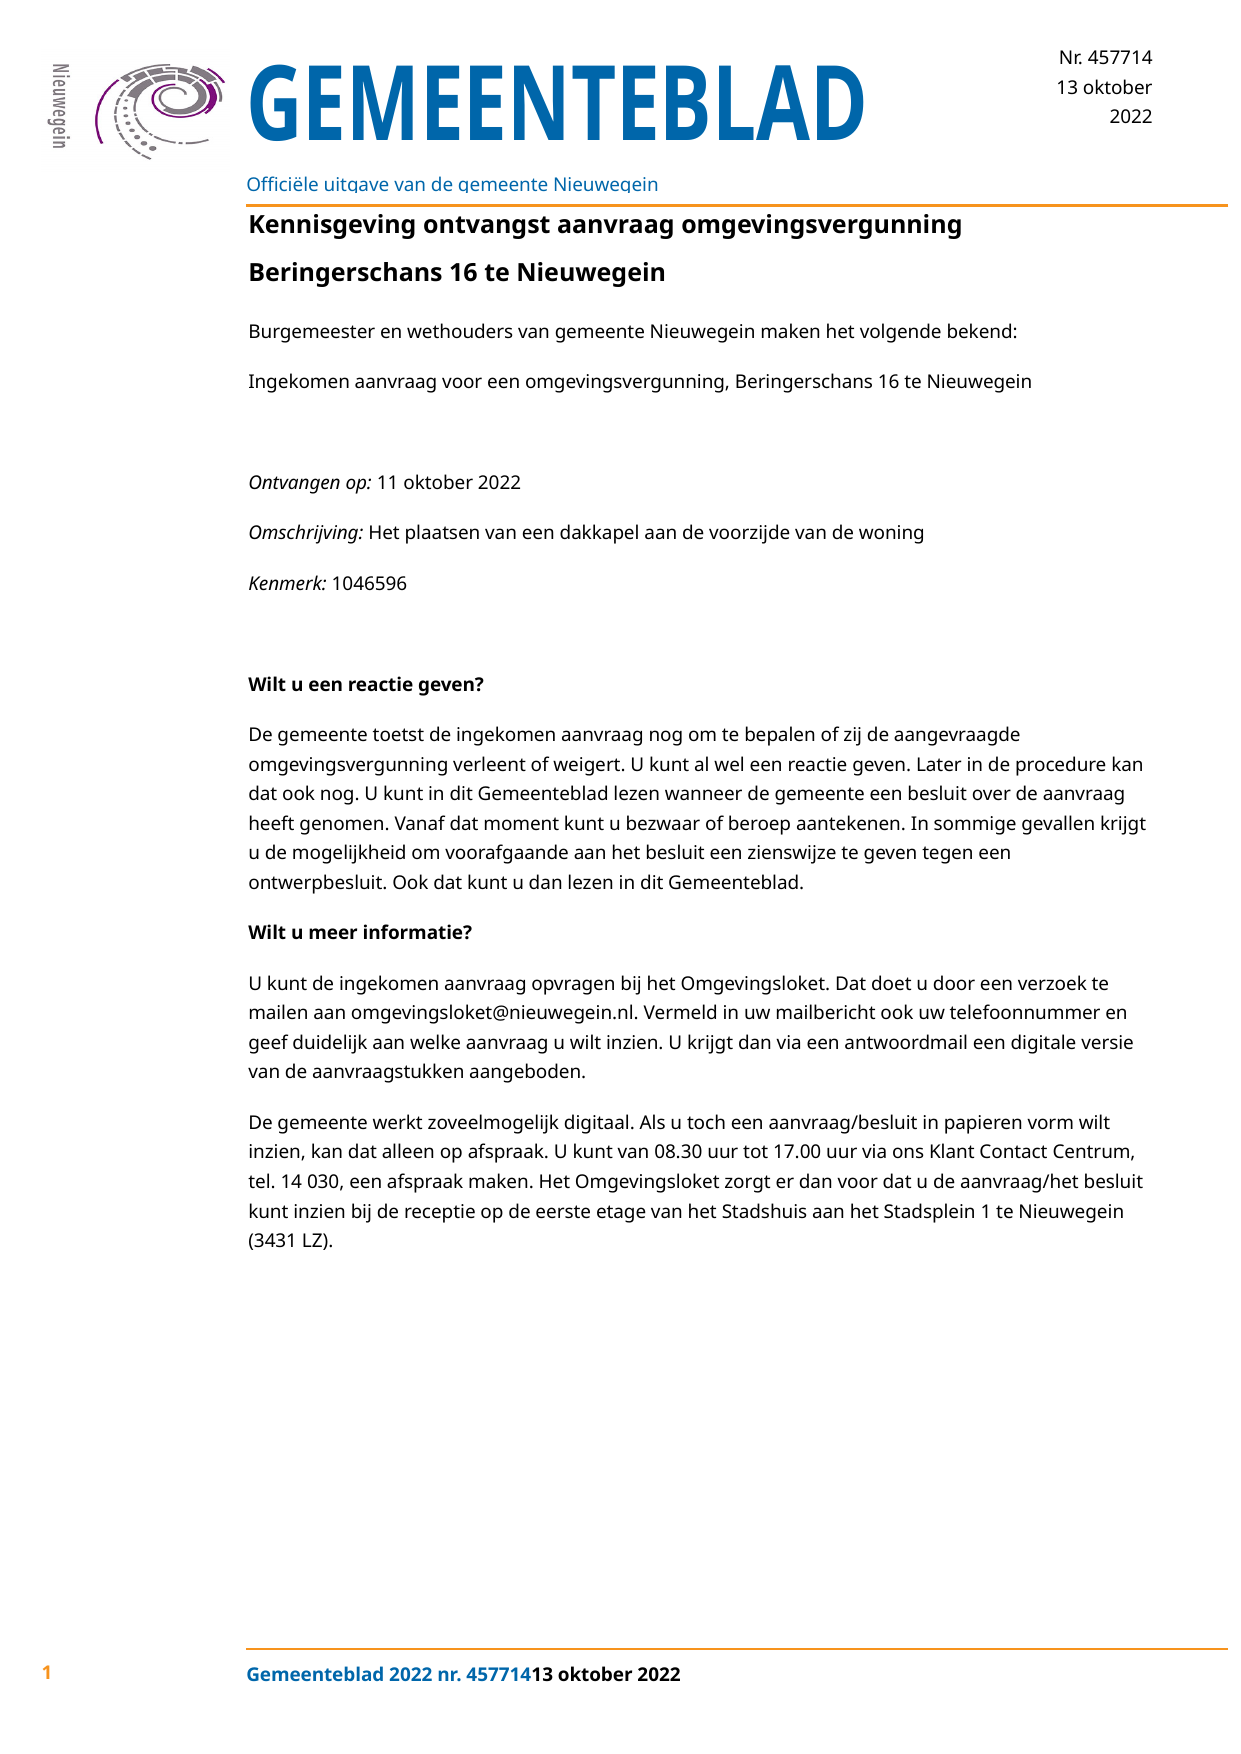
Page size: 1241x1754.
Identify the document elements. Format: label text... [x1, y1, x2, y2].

text Wilt u een reactie geven? [248, 671, 1152, 697]
text De gemeente werkt zoveelmogelijk digitaal. Als u toch een aanvraag/besluit in papieren vorm wilt inzien, kan dat alleen op afspraak. U kunt van 08.30 uur tot 17.00 uur via ons Klant Contact Centrum, tel. 14 030, een afspraak maken. Het Omgevingsloket zorgt er dan voor dat u de aanvraag/het besluit kunt inzien bij de receptie op de eerste etage van het Stadshuis aan het Stadsplein 1 te Nieuwegein (3431 LZ). [248, 1109, 1152, 1253]
text Kennisgeving ontvangst aanvraag omgevingsvergunning Beringerschans 16 te Nieuwegein [248, 207, 1152, 288]
text De gemeente toetst de ingekomen aanvraag nog om te bepalen of zij de aangevraagde omgevingsvergunning verleent of weigert. U kunt al wel een reactie geven. Later in de procedure kan dat ook nog. U kunt in dit Gemeenteblad lezen wanneer de gemeente een besluit over de aanvraag heeft genomen. Vanaf dat moment kunt u bezwaar of beroep aantekenen. In sommige gevallen krijgt u de mogelijkheid om voorafgaande aan het besluit een zienswijze te geven tegen een ontwerpbesluit. Ook dat kunt u dan lezen in dit Gemeenteblad. [248, 721, 1152, 895]
text U kunt de ingekomen aanvraag opvragen bij het Omgevingsloket. Dat doet u door een verzoek te mailen aan omgevingsloket@nieuwegein.nl. Vermeld in uw mailbericht ook uw telefoonnummer en geef duidelijk aan welke aanvraag u wilt inzien. U krijgt dan via een antwoordmail een digitale versie van de aanvraagstukken aangeboden. [248, 970, 1152, 1084]
text Burgemeester en wethouders van gemeente Nieuwegein maken het volgende bekend: [248, 318, 1152, 344]
text Kenmerk: 1046596 [248, 570, 1152, 596]
text Ontvangen op: 11 oktober 2022 [248, 469, 1152, 495]
picture [41, 47, 231, 172]
text Ingekomen aanvraag voor een omgevingsvergunning, Beringerschans 16 te Nieuwegein [248, 368, 1152, 394]
text Wilt u meer informatie? [248, 919, 1152, 945]
text Omschrijving: Het plaatsen van een dakkapel aan de voorzijde van de woning [248, 519, 1152, 545]
